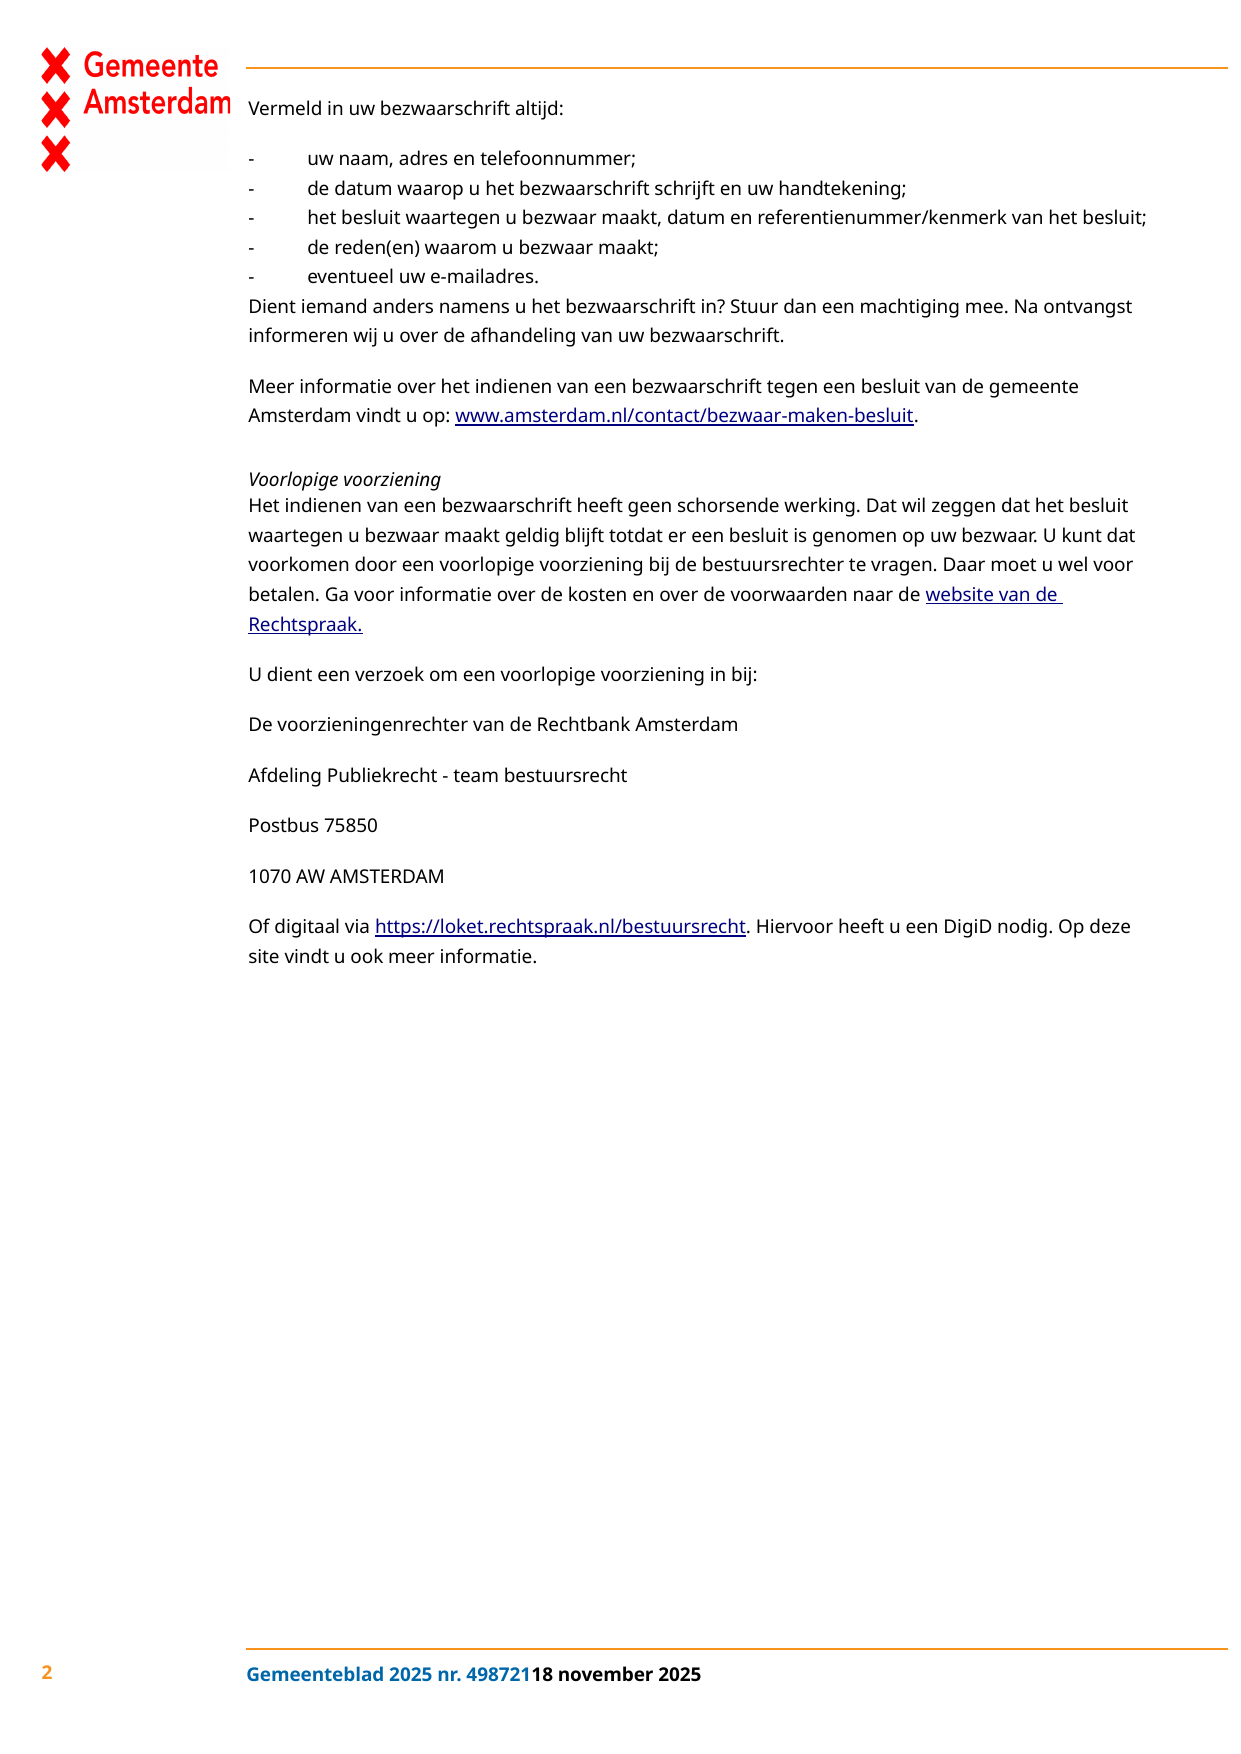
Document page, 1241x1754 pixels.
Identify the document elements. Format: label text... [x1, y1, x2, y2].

list de reden(en) waarom u bezwaar maakt; [248, 234, 1152, 260]
text U dient een verzoek om een voorlopige voorziening in bij: [248, 661, 1152, 687]
text Dient iemand anders namens u het bezwaarschrift in? Stuur dan een machtiging mee. Na ontvangst informeren wij u over de afhandeling van uw bezwaarschrift. [248, 293, 1152, 348]
text Voorlopige voorziening [248, 467, 1152, 492]
text Meer informatie over het indienen van een bezwaarschrift tegen een besluit van de gemeente Amsterdam vindt u op: www.amsterdam.nl/contact/bezwaar-maken-besluit. [248, 373, 1152, 428]
picture [41, 47, 231, 172]
text De voorzieningenrechter van de Rechtbank Amsterdam [248, 712, 1152, 737]
text Of digitaal via https://loket.rechtspraak.nl/bestuursrecht. Hiervoor heeft u een DigiD nodig. Op deze site vindt u ook meer informatie. [248, 913, 1152, 968]
list de datum waarop u het bezwaarschrift schrijft en uw handtekening; [248, 175, 1152, 201]
text 1070 AW AMSTERDAM [248, 863, 1152, 888]
list uw naam, adres en telefoonnummer; [248, 145, 1152, 171]
list eventueel uw e-mailadres. [248, 263, 1152, 289]
list het besluit waartegen u bezwaar maakt, datum en referentienummer/kenmerk van het besluit; [248, 204, 1152, 230]
text Vermeld in uw bezwaarschrift altijd: [248, 95, 1152, 121]
text Afdeling Publiekrecht - team bestuursrecht [248, 762, 1152, 788]
text Postbus 75850 [248, 812, 1152, 838]
text Het indienen van een bezwaarschrift heeft geen schorsende werking. Dat wil zeggen dat het besluit waartegen u bezwaar maakt geldig blijft totdat er een besluit is genomen op uw bezwaar. U kunt dat voorkomen door een voorlopige voorziening bij de bestuursrechter te vragen. Daar moet u wel voor betalen. Ga voor informatie over de kosten en over de voorwaarden naar de website van de Rechtspraak. [248, 492, 1152, 636]
